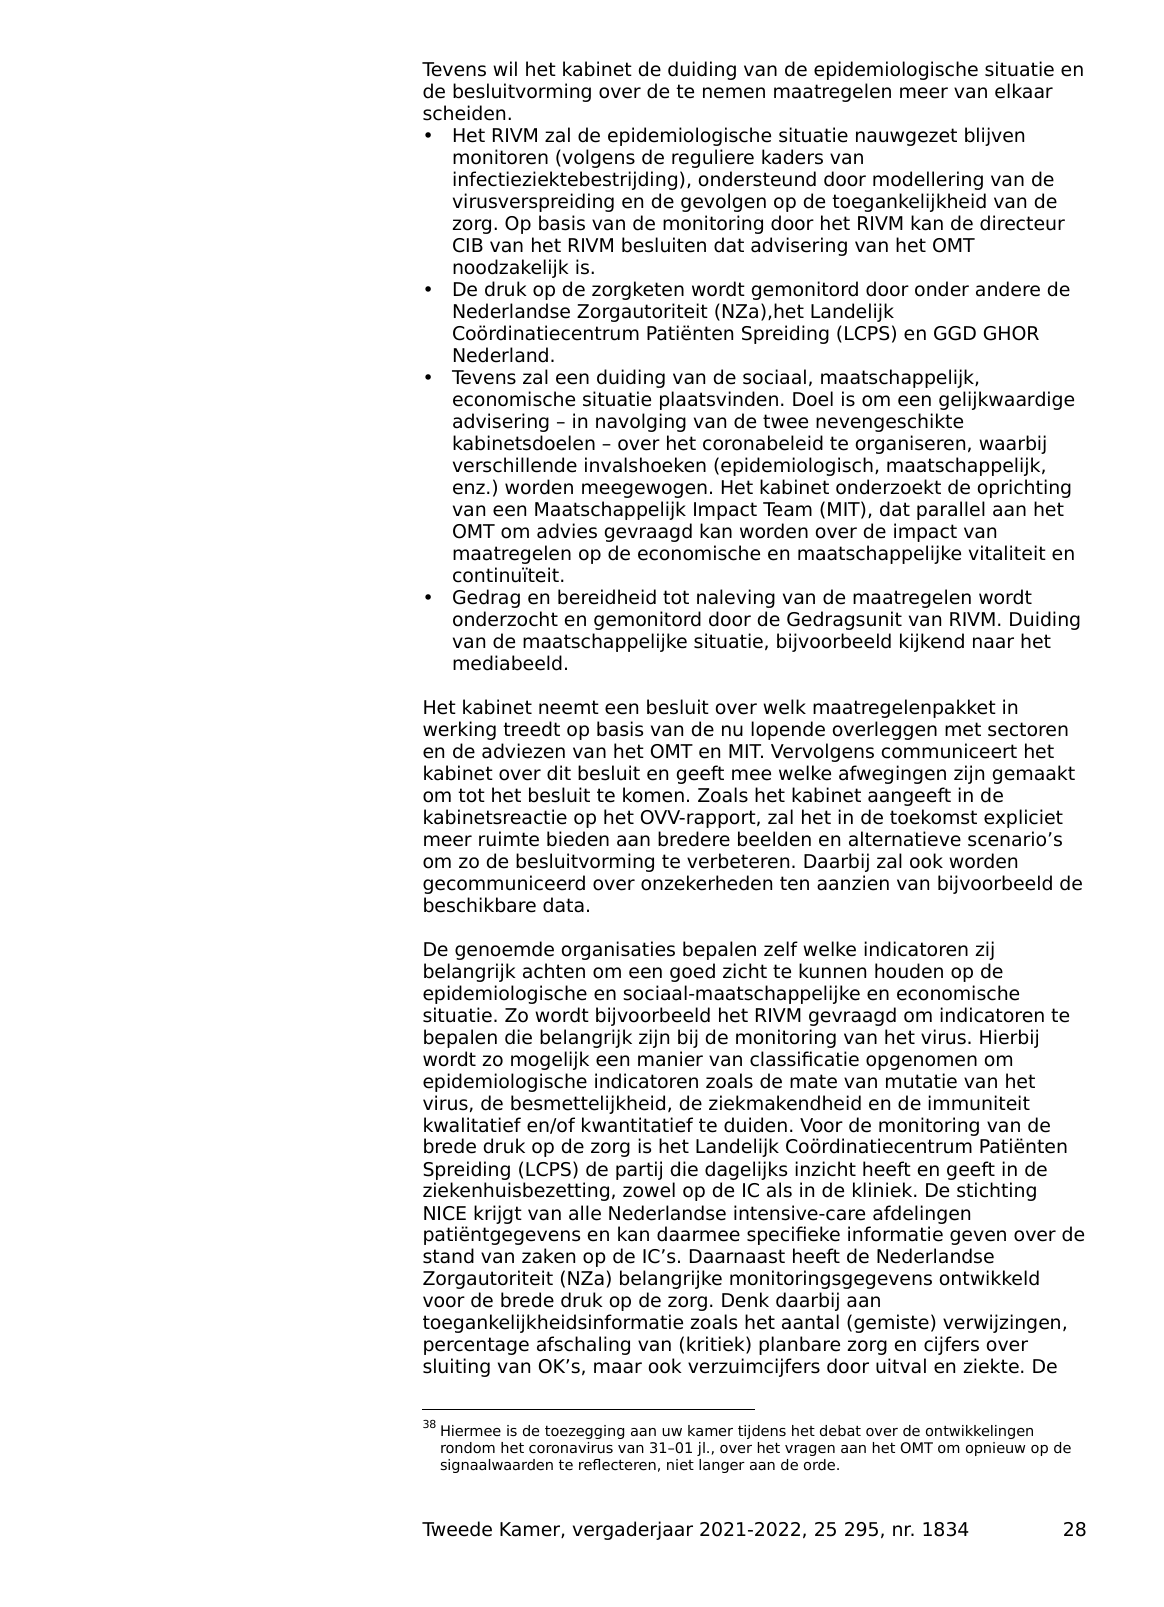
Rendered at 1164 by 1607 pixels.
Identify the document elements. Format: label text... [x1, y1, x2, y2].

text • Het RIVM zal de epidemiologische situatie nauwgezet blijven monitoren (volgens de reguliere kaders van infectieziektebestrijding), ondersteund door modellering van de virusverspreiding en de gevolgen op de toegankelijkheid van de zorg. Op basis van de monitoring door het RIVM kan de directeur CIB van het RIVM besluiten dat advisering van het OMT noodzakelijk is. [422, 125, 1087, 279]
text De genoemde organisaties bepalen zelf welke indicatoren zij belangrijk achten om een goed zicht te kunnen houden op de epidemiologische en sociaal-maatschappelijke en economische situatie. Zo wordt bijvoorbeeld het RIVM gevraagd om indicatoren te bepalen die belangrijk zijn bij de monitoring van het virus. Hierbij wordt zo mogelijk een manier van classificatie opgenomen om epidemiologische indicatoren zoals de mate van mutatie van het virus, de besmettelijkheid, de ziekmakendheid en de immuniteit kwalitatief en/of kwantitatief te duiden. Voor de monitoring van de brede druk op de zorg is het Landelijk Coördinatiecentrum Patiënten Spreiding (LCPS) de partij die dagelijks inzicht heeft en geeft in de ziekenhuisbezetting, zowel op de IC als in de kliniek. De stichting NICE krijgt van alle Nederlandse intensive-care afdelingen patiëntgegevens en kan daarmee specifieke informatie geven over de stand van zaken op de IC’s. Daarnaast heeft de Nederlandse Zorgautoriteit (NZa) belangrijke monitoringsgegevens ontwikkeld voor de brede druk op de zorg. Denk daarbij aan toegankelijkheidsinformatie zoals het aantal (gemiste) verwijzingen, percentage afschaling van (kritiek) planbare zorg en cijfers over sluiting van OK’s, maar ook verzuimcijfers door uitval en ziekte. De [422, 939, 1087, 1378]
text Het kabinet neemt een besluit over welk maatregelenpakket in werking treedt op basis van de nu lopende overleggen met sectoren en de adviezen van het OMT en MIT. Vervolgens communiceert het kabinet over dit besluit en geeft mee welke afwegingen zijn gemaakt om tot het besluit te komen. Zoals het kabinet aangeeft in de kabinetsreactie op het OVV-rapport, zal het in de toekomst expliciet meer ruimte bieden aan bredere beelden en alternatieve scenario’s om zo de besluitvorming te verbeteren. Daarbij zal ook worden gecommuniceerd over onzekerheden ten aanzien van bijvoorbeeld de beschikbare data. [422, 697, 1087, 916]
text Tevens wil het kabinet de duiding van de epidemiologische situatie en de besluitvorming over de te nemen maatregelen meer van elkaar scheiden. [422, 59, 1087, 125]
text • De druk op de zorgketen wordt gemonitord door onder andere de Nederlandse Zorgautoriteit (NZa),het Landelijk Coördinatiecentrum Patiënten Spreiding (LCPS) en GGD GHOR Nederland. [422, 279, 1087, 367]
text • Tevens zal een duiding van de sociaal, maatschappelijk, economische situatie plaatsvinden. Doel is om een gelijkwaardige advisering – in navolging van de twee nevengeschikte kabinetsdoelen – over het coronabeleid te organiseren, waarbij verschillende invalshoeken (epidemiologisch, maatschappelijk, enz.) worden meegewogen. Het kabinet onderzoekt de oprichting van een Maatschappelijk Impact Team (MIT), dat parallel aan het OMT om advies gevraagd kan worden over de impact van maatregelen op de economische en maatschappelijke vitaliteit en continuïteit. [422, 367, 1087, 587]
text • Gedrag en bereidheid tot naleving van de maatregelen wordt onderzocht en gemonitord door de Gedragsunit van RIVM. Duiding van de maatschappelijke situatie, bijvoorbeeld kijkend naar het mediabeeld. [422, 587, 1087, 674]
text Hiermee is de toezegging aan uw kamer tijdens het debat over de ontwikkelingen rondom het coronavirus van 31–01 jl., over het vragen aan het OMT om opnieuw op de signaalwaarden te reflecteren, niet langer aan de orde. [422, 1418, 1087, 1474]
